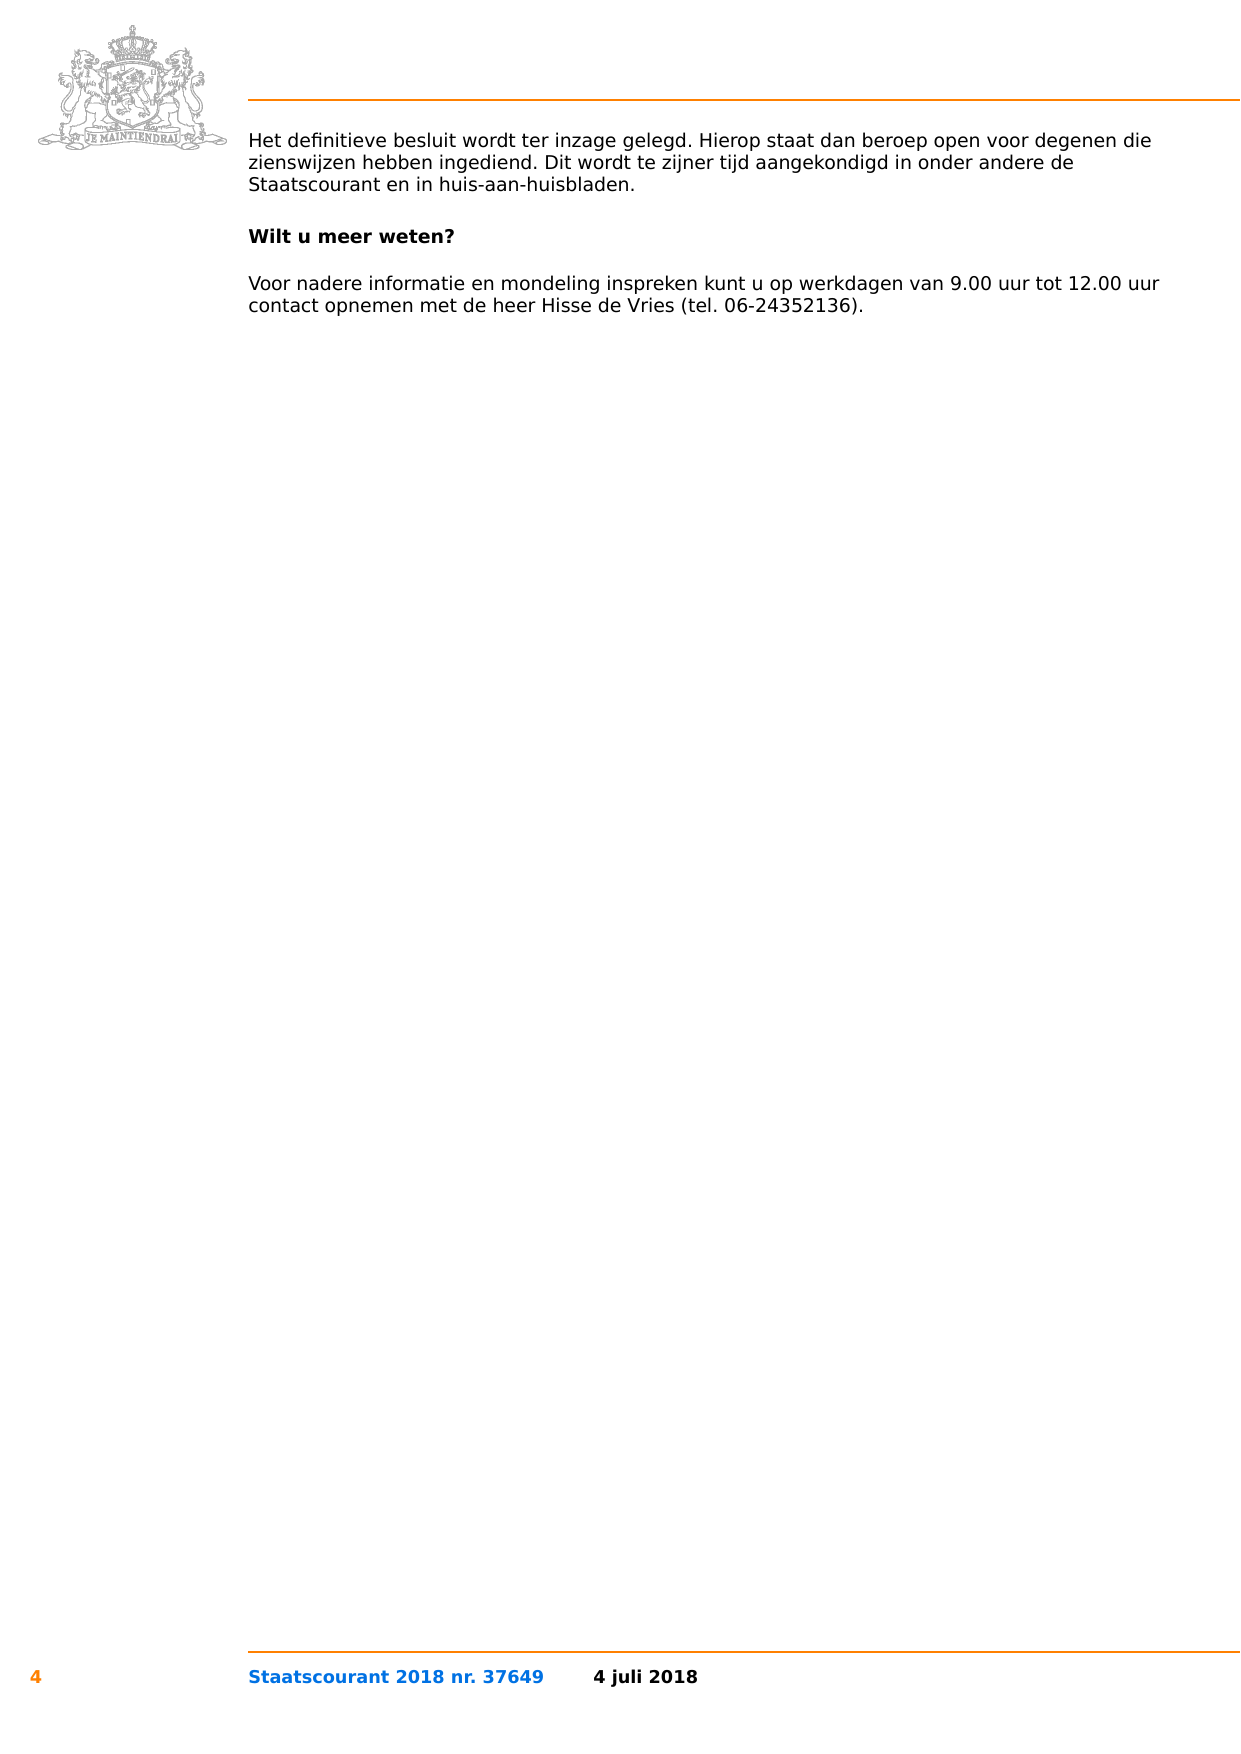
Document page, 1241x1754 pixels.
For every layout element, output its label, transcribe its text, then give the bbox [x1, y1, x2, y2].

subtitle Wilt u meer weten? [248, 226, 1163, 248]
text Voor nadere informatie en mondeling inspreken kunt u op werkdagen van 9.00 uur tot 12.00 uur contact opnemen met de heer Hisse de Vries (tel. 06-24352136). [248, 273, 1163, 317]
text Het definitieve besluit wordt ter inzage gelegd. Hierop staat dan beroep open voor degenen die zienswijzen hebben ingediend. Dit wordt te zijner tijd aangekondigd in onder andere de Staatscourant en in huis-aan-huisbladen. [248, 130, 1163, 196]
picture [38, 25, 227, 150]
